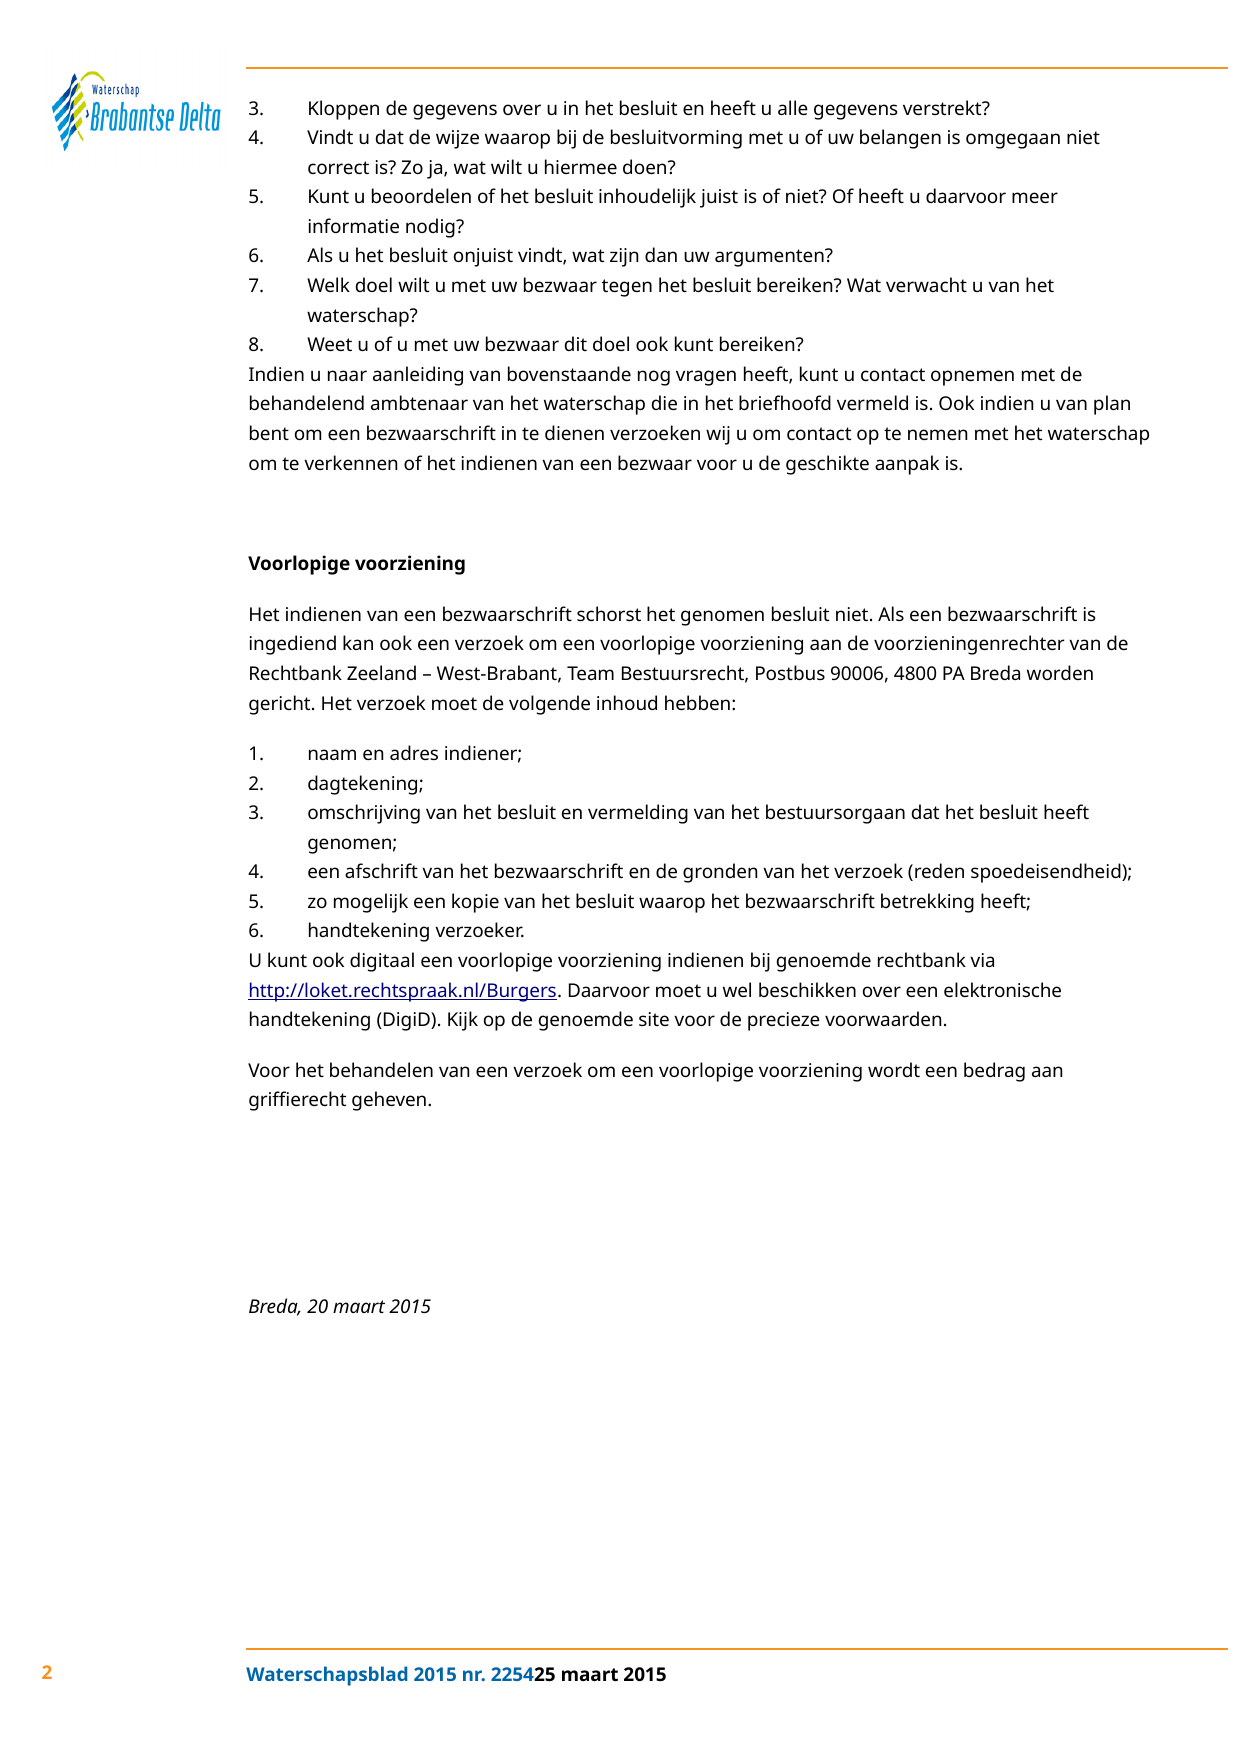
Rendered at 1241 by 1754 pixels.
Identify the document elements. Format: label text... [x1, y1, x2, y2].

text Breda, 20 maart 2015 [248, 1293, 1152, 1319]
list Kunt u beoordelen of het besluit inhoudelijk juist is of niet? Of heeft u daarvoor meer informatie nodig? [248, 183, 1152, 239]
list Weet u of u met uw bezwaar dit doel ook kunt bereiken? [248, 331, 1152, 357]
text Voor het behandelen van een verzoek om een voorlopige voorziening wordt een bedrag aan griffierecht geheven. [248, 1057, 1152, 1112]
text U kunt ook digitaal een voorlopige voorziening indienen bij genoemde rechtbank via http://loket.rechtspraak.nl/Burgers. Daarvoor moet u wel beschikken over een elektronische handtekening (DigiD). Kijk op de genoemde site voor de precieze voorwaarden. [248, 947, 1152, 1032]
list Kloppen de gegevens over u in het besluit en heeft u alle gegevens verstrekt? [248, 95, 1152, 121]
text Voorlopige voorziening [248, 551, 1152, 576]
list omschrijving van het besluit en vermelding van het bestuursorgaan dat het besluit heeft genomen; [248, 799, 1152, 855]
list dagtekening; [248, 770, 1152, 796]
list handtekening verzoeker. [248, 918, 1152, 943]
text Indien u naar aanleiding van bovenstaande nog vragen heeft, kunt u contact opnemen met de behandelend ambtenaar van het waterschap die in het briefhoofd vermeld is. Ook indien u van plan bent om een bezwaarschrift in te dienen verzoeken wij u om contact op te nemen met het waterschap om te verkennen of het indienen van een bezwaar voor u de geschikte aanpak is. [248, 361, 1152, 476]
list Als u het besluit onjuist vindt, wat zijn dan uw argumenten? [248, 243, 1152, 268]
picture [41, 47, 231, 172]
list Welk doel wilt u met uw bezwaar tegen het besluit bereiken? Wat verwacht u van het waterschap? [248, 272, 1152, 328]
list Vindt u dat de wijze waarop bij de besluitvorming met u of uw belangen is omgegaan niet correct is? Zo ja, wat wilt u hiermee doen? [248, 124, 1152, 180]
list een afschrift van het bezwaarschrift en de gronden van het verzoek (reden spoedeisendheid); [248, 858, 1152, 884]
text Het indienen van een bezwaarschrift schorst het genomen besluit niet. Als een bezwaarschrift is ingediend kan ook een verzoek om een voorlopige voorziening aan de voorzieningenrechter van de Rechtbank Zeeland – West-Brabant, Team Bestuursrecht, Postbus 90006, 4800 PA Breda worden gericht. Het verzoek moet de volgende inhoud hebben: [248, 601, 1152, 716]
list naam en adres indiener; [248, 740, 1152, 766]
list zo mogelijk een kopie van het besluit waarop het bezwaarschrift betrekking heeft; [248, 888, 1152, 914]
